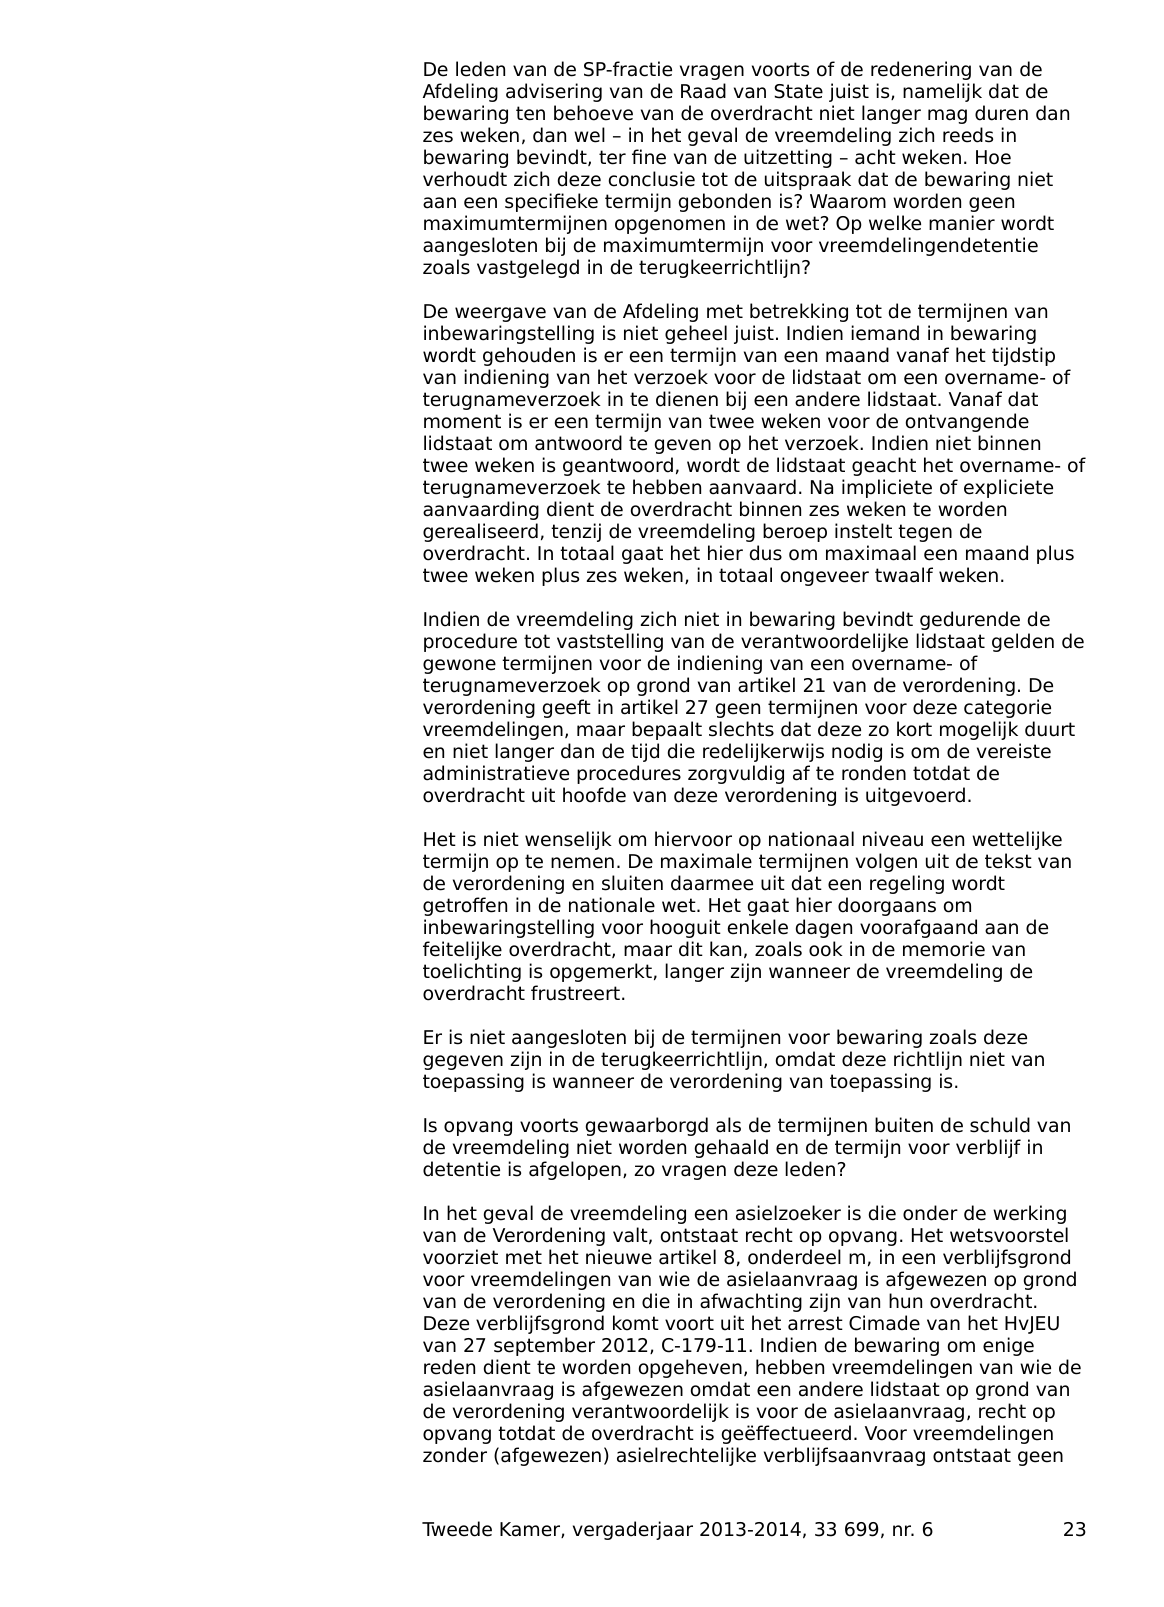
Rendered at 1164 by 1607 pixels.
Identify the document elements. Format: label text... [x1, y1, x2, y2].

text In het geval de vreemdeling een asielzoeker is die onder de werking van de Verordening valt, ontstaat recht op opvang. Het wetsvoorstel voorziet met het nieuwe artikel 8, onderdeel m, in een verblijfsgrond voor vreemdelingen van wie de asielaanvraag is afgewezen op grond van de verordening en die in afwachting zijn van hun overdracht. Deze verblijfsgrond komt voort uit het arrest Cimade van het HvJEU van 27 september 2012, C-179-11. Indien de bewaring om enige reden dient te worden opgeheven, hebben vreemdelingen van wie de asielaanvraag is afgewezen omdat een andere lidstaat op grond van de verordening verantwoordelijk is voor de asielaanvraag, recht op opvang totdat de overdracht is geëffectueerd. Voor vreemdelingen zonder (afgewezen) asielrechtelijke verblijfsaanvraag ontstaat geen [422, 1203, 1087, 1467]
text Indien de vreemdeling zich niet in bewaring bevindt gedurende de procedure tot vaststelling van de verantwoordelijke lidstaat gelden de gewone termijnen voor de indiening van een overname- of terugnameverzoek op grond van artikel 21 van de verordening. De verordening geeft in artikel 27 geen termijnen voor deze categorie vreemdelingen, maar bepaalt slechts dat deze zo kort mogelijk duurt en niet langer dan de tijd die redelijkerwijs nodig is om de vereiste administratieve procedures zorgvuldig af te ronden totdat de overdracht uit hoofde van deze verordening is uitgevoerd. [422, 609, 1087, 807]
text Het is niet wenselijk om hiervoor op nationaal niveau een wettelijke termijn op te nemen. De maximale termijnen volgen uit de tekst van de verordening en sluiten daarmee uit dat een regeling wordt getroffen in de nationale wet. Het gaat hier doorgaans om inbewaringstelling voor hooguit enkele dagen voorafgaand aan de feitelijke overdracht, maar dit kan, zoals ook in de memorie van toelichting is opgemerkt, langer zijn wanneer de vreemdeling de overdracht frustreert. [422, 829, 1087, 1005]
text De leden van de SP-fractie vragen voorts of de redenering van de Afdeling advisering van de Raad van State juist is, namelijk dat de bewaring ten behoeve van de overdracht niet langer mag duren dan zes weken, dan wel – in het geval de vreemdeling zich reeds in bewaring bevindt, ter fine van de uitzetting – acht weken. Hoe verhoudt zich deze conclusie tot de uitspraak dat de bewaring niet aan een specifieke termijn gebonden is? Waarom worden geen maximumtermijnen opgenomen in de wet? Op welke manier wordt aangesloten bij de maximumtermijn voor vreemdelingendetentie zoals vastgelegd in de terugkeerrichtlijn? [422, 59, 1087, 279]
text Is opvang voorts gewaarborgd als de termijnen buiten de schuld van de vreemdeling niet worden gehaald en de termijn voor verblijf in detentie is afgelopen, zo vragen deze leden? [422, 1115, 1087, 1181]
text De weergave van de Afdeling met betrekking tot de termijnen van inbewaringstelling is niet geheel juist. Indien iemand in bewaring wordt gehouden is er een termijn van een maand vanaf het tijdstip van indiening van het verzoek voor de lidstaat om een overname- of terugnameverzoek in te dienen bij een andere lidstaat. Vanaf dat moment is er een termijn van twee weken voor de ontvangende lidstaat om antwoord te geven op het verzoek. Indien niet binnen twee weken is geantwoord, wordt de lidstaat geacht het overname- of terugnameverzoek te hebben aanvaard. Na impliciete of expliciete aanvaarding dient de overdracht binnen zes weken te worden gerealiseerd, tenzij de vreemdeling beroep instelt tegen de overdracht. In totaal gaat het hier dus om maximaal een maand plus twee weken plus zes weken, in totaal ongeveer twaalf weken. [422, 301, 1087, 587]
text Er is niet aangesloten bij de termijnen voor bewaring zoals deze gegeven zijn in de terugkeerrichtlijn, omdat deze richtlijn niet van toepassing is wanneer de verordening van toepassing is. [422, 1027, 1087, 1093]
